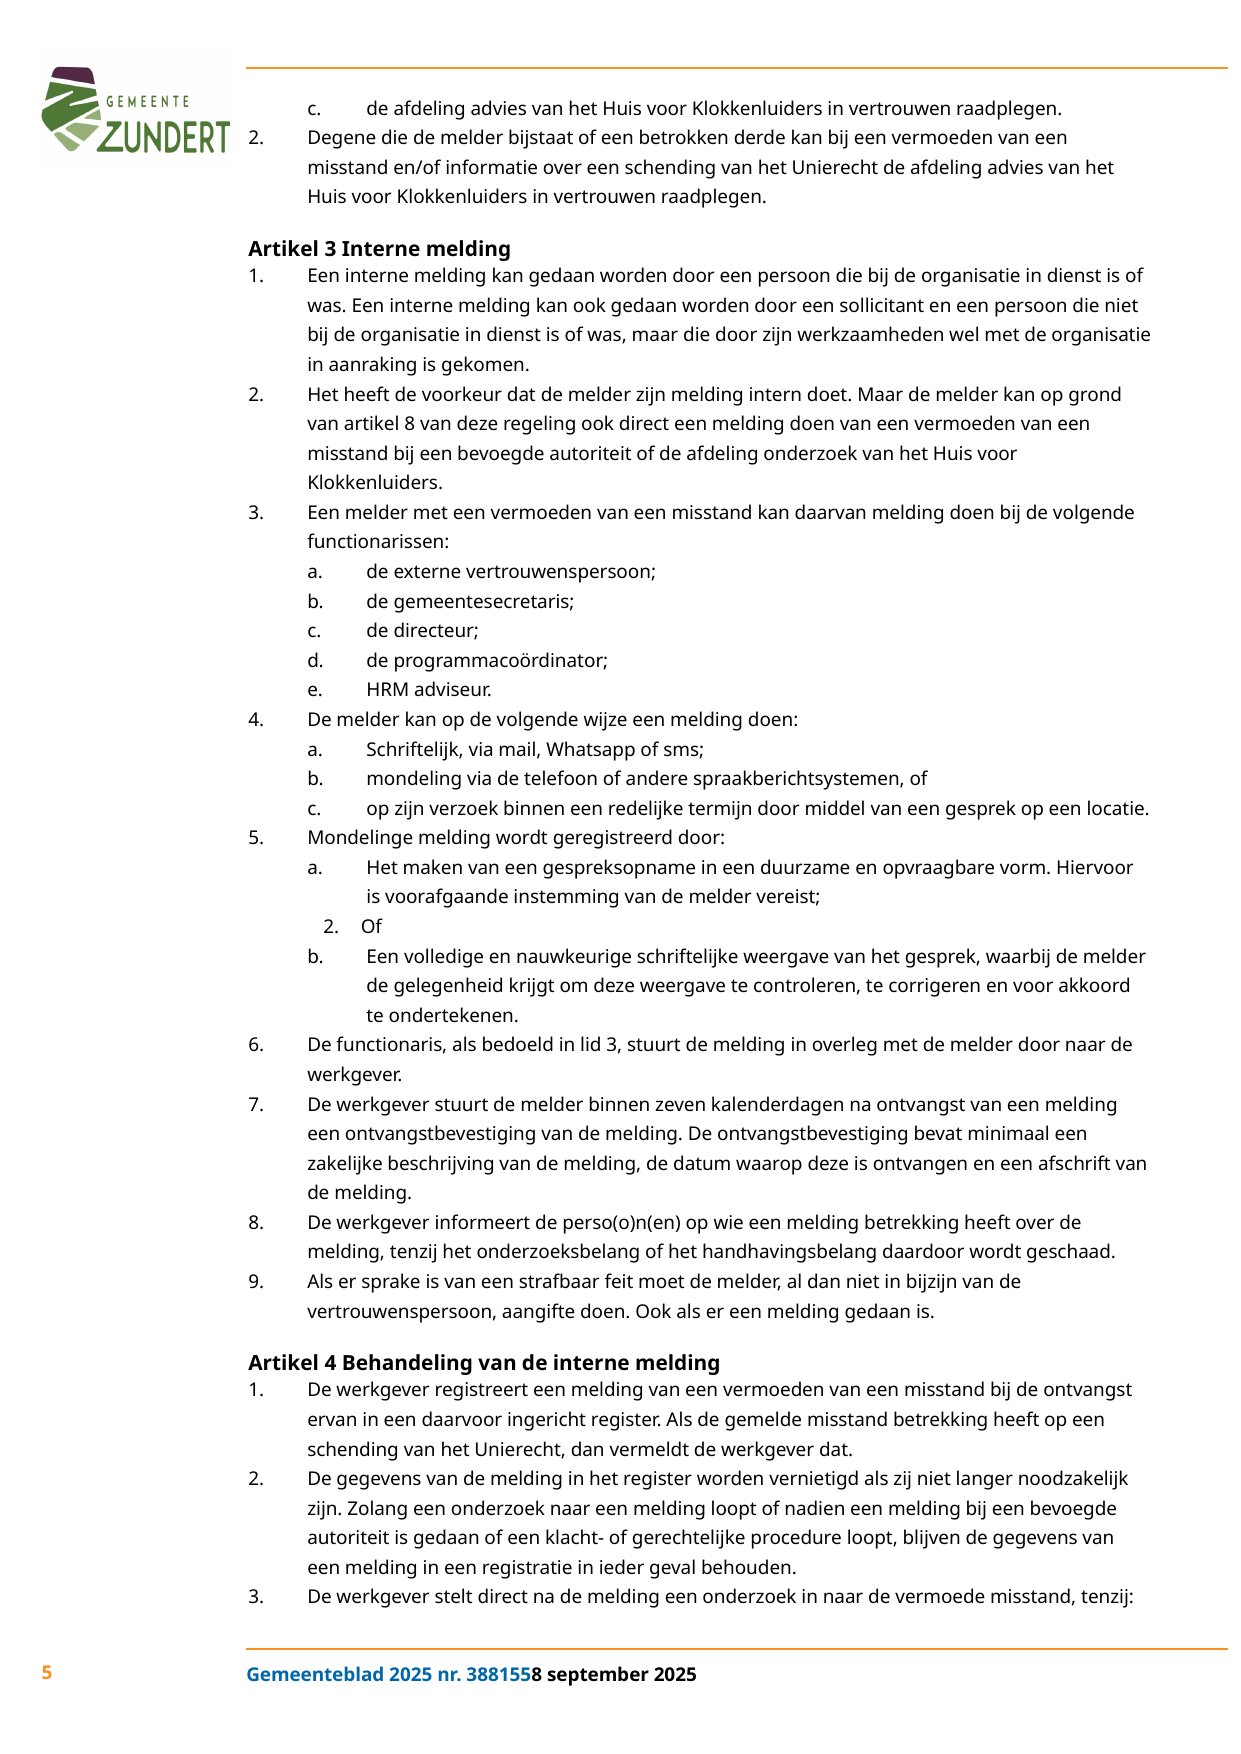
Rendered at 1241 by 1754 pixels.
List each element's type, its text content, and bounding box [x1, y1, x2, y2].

list Een interne melding kan gedaan worden door een persoon die bij de organisatie in dienst is of was. Een interne melding kan ook gedaan worden door een sollicitant en een persoon die niet bij de organisatie in dienst is of was, maar die door zijn werkzaamheden wel met de organisatie in aanraking is gekomen. [248, 262, 1152, 377]
list op zijn verzoek binnen een redelijke termijn door middel van een gesprek op een locatie. [307, 795, 1152, 821]
list Schriftelijk, via mail, Whatsapp of sms; [307, 736, 1152, 761]
list Een volledige en nauwkeurige schriftelijke weergave van het gesprek, waarbij de melder de gelegenheid krijgt om deze weergave te controleren, te corrigeren en voor akkoord te ondertekenen. [307, 943, 1152, 1028]
list Mondelinge melding wordt geregistreerd door: [248, 824, 1152, 850]
list de programmacoördinator; [307, 647, 1152, 673]
list de directeur; [307, 617, 1152, 643]
list De melder kan op de volgende wijze een melding doen: [248, 706, 1152, 732]
list de externe vertrouwenspersoon; [307, 558, 1152, 584]
list Een melder met een vermoeden van een misstand kan daarvan melding doen bij de volgende functionarissen: [248, 499, 1152, 554]
list de afdeling advies van het Huis voor Klokkenluiders in vertrouwen raadplegen. [307, 95, 1152, 121]
list mondeling via de telefoon of andere spraakberichtsystemen, of [307, 765, 1152, 791]
list Het heeft de voorkeur dat de melder zijn melding intern doet. Maar de melder kan op grond van artikel 8 van deze regeling ook direct een melding doen van een vermoeden van een misstand bij een bevoegde autoriteit of de afdeling onderzoek van het Huis voor Klokkenluiders. [248, 381, 1152, 495]
list Als er sprake is van een strafbaar feit moet de melder, al dan niet in bijzijn van de vertrouwenspersoon, aangifte doen. Ook als er een melding gedaan is. [248, 1268, 1152, 1323]
list De werkgever informeert de perso(o)n(en) op wie een melding betrekking heeft over de melding, tenzij het onderzoeksbelang of het handhavingsbelang daardoor wordt geschaad. [248, 1209, 1152, 1264]
list De werkgever stuurt de melder binnen zeven kalenderdagen na ontvangst van een melding een ontvangstbevestiging van de melding. De ontvangstbevestiging bevat minimaal een zakelijke beschrijving van de melding, de datum waarop deze is ontvangen en een afschrift van de melding. [248, 1091, 1152, 1205]
list De werkgever stelt direct na de melding een onderzoek in naar de vermoede misstand, tenzij: [248, 1584, 1152, 1609]
list HRM adviseur. [307, 677, 1152, 702]
text Artikel 4 Behandeling van de interne melding [248, 1348, 1152, 1377]
list Het maken van een gespreksopname in een duurzame en opvraagbare vorm. Hiervoor is voorafgaande instemming van de melder vereist; [307, 854, 1152, 909]
picture [41, 47, 231, 172]
list Degene die de melder bijstaat of een betrokken derde kan bij een vermoeden van een misstand en/of informatie over een schending van het Unierecht de afdeling advies van het Huis voor Klokkenluiders in vertrouwen raadplegen. [248, 124, 1152, 209]
list De functionaris, als bedoeld in lid 3, stuurt de melding in overleg met de melder door naar de werkgever. [248, 1032, 1152, 1087]
list de gemeentesecretaris; [307, 588, 1152, 613]
text Artikel 3 Interne melding [248, 234, 1152, 262]
list Of [323, 913, 1152, 939]
list De gegevens van de melding in het register worden vernietigd als zij niet langer noodzakelijk zijn. Zolang een onderzoek naar een melding loopt of nadien een melding bij een bevoegde autoriteit is gedaan of een klacht- of gerechtelijke procedure loopt, blijven de gegevens van een melding in een registratie in ieder geval behouden. [248, 1465, 1152, 1580]
list De werkgever registreert een melding van een vermoeden van een misstand bij de ontvangst ervan in een daarvoor ingericht register. Als de gemelde misstand betrekking heeft op een schending van het Unierecht, dan vermeldt de werkgever dat. [248, 1377, 1152, 1462]
